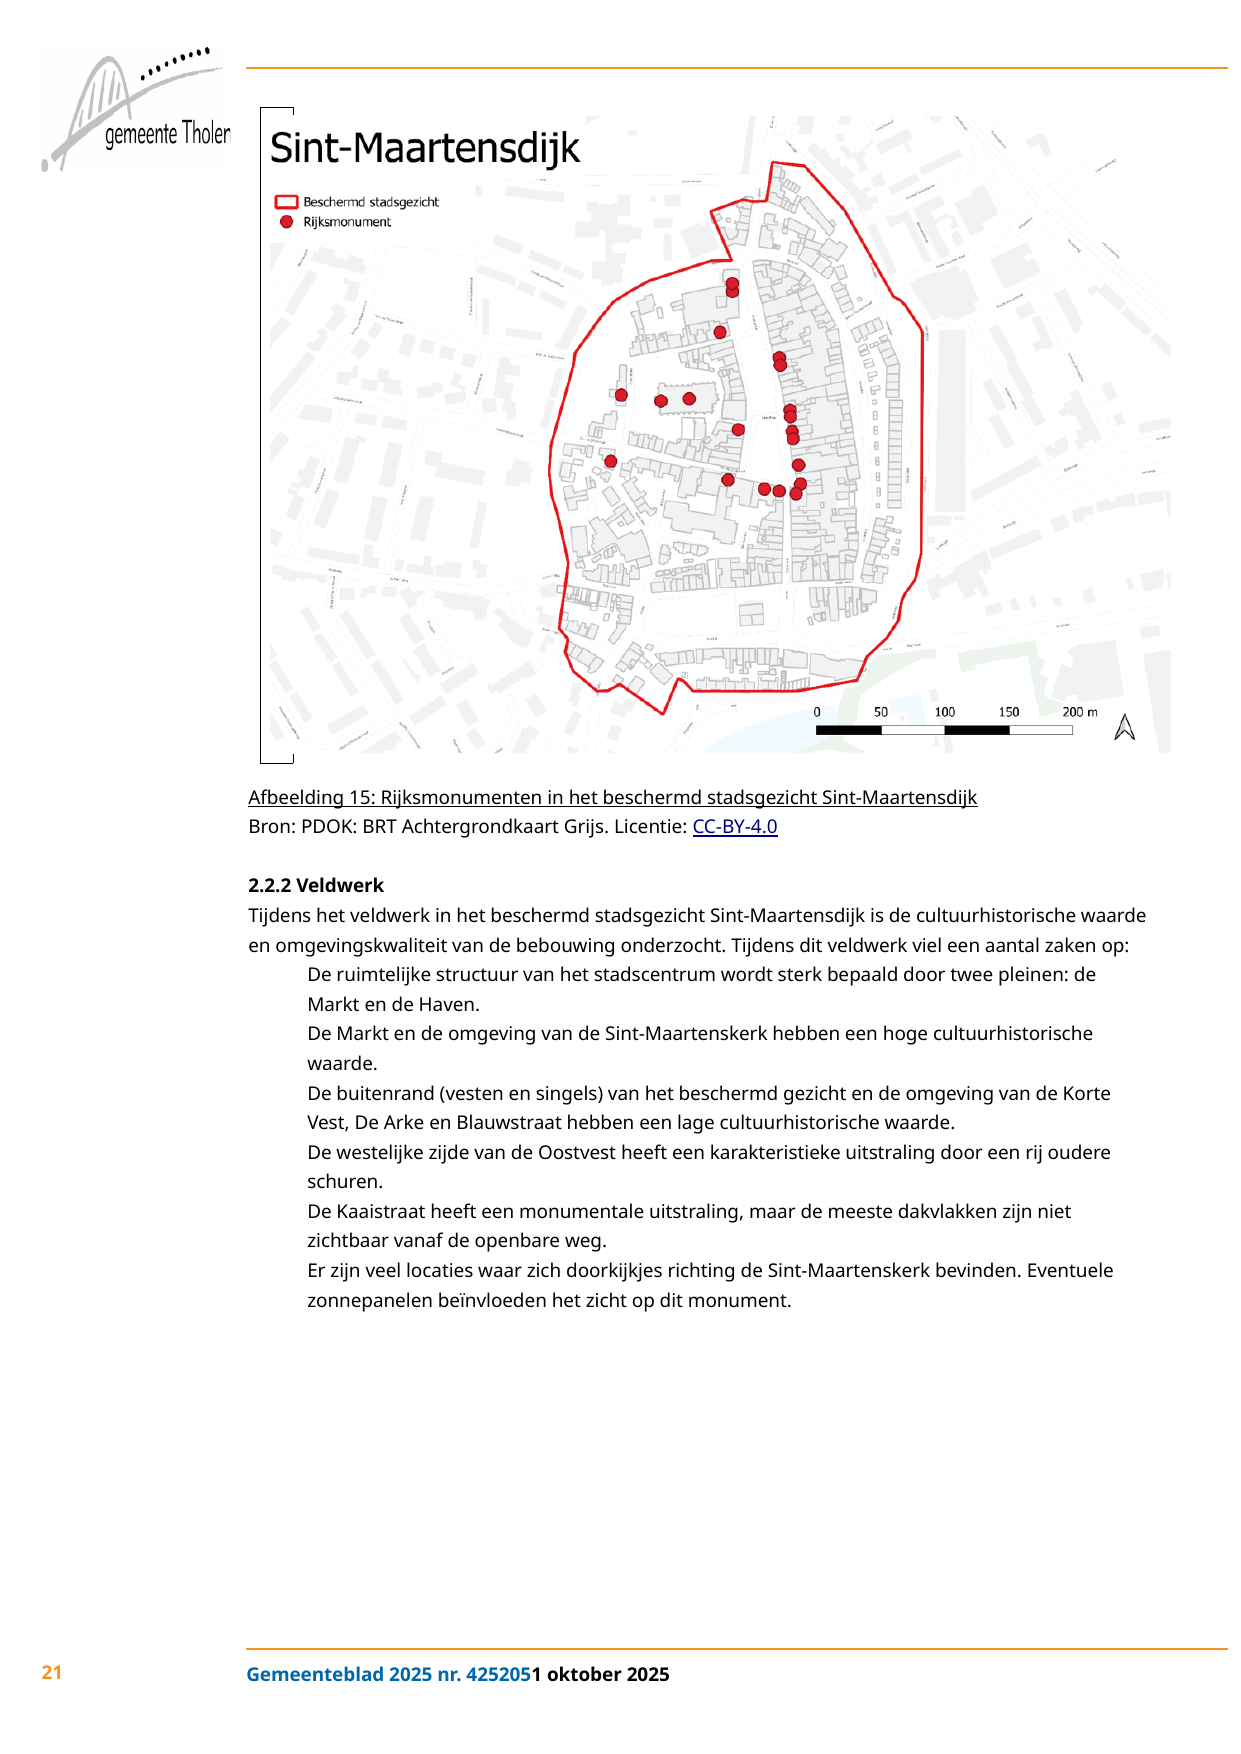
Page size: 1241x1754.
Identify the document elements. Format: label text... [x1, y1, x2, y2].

list De westelijke zijde van de Oostvest heeft een karakteristieke uitstraling door een rij oudere schuren. [248, 1139, 1152, 1194]
list Er zijn veel locaties waar zich doorkijkjes richting de Sint-Maartenskerk bevinden. Eventuele zonnepanelen beïnvloeden het zicht op dit monument. [248, 1257, 1152, 1313]
list De buitenrand (vesten en singels) van het beschermd gezicht en de omgeving van de Korte Vest, De Arke en Blauwstraat hebben een lage cultuurhistorische waarde. [248, 1080, 1152, 1135]
text Tijdens het veldwerk in het beschermd stadsgezicht Sint-Maartensdijk is de cultuurhistorische waarde en omgevingskwaliteit van de bebouwing onderzocht. Tijdens dit veldwerk viel een aantal zaken op: [248, 902, 1152, 958]
text Afbeelding 15: Rijksmonumenten in het beschermd stadsgezicht Sint-Maartensdijk [248, 784, 1152, 810]
list De Markt en de omgeving van de Sint-Maartenskerk hebben een hoge cultuurhistorische waarde. [248, 1021, 1152, 1076]
list De Kaaistraat heeft een monumentale uitstraling, maar de meeste dakvlakken zijn niet zichtbaar vanaf de openbare weg. [248, 1198, 1152, 1253]
picture [268, 115, 1173, 754]
list De ruimtelijke structuur van het stadscentrum wordt sterk bepaald door twee pleinen: de Markt en de Haven. [248, 961, 1152, 1017]
text Bron: PDOK: BRT Achtergrondkaart Grijs. Licentie: CC-BY-4.0 [248, 813, 1152, 839]
picture [41, 47, 231, 172]
text 2.2.2 Veldwerk [248, 873, 1152, 898]
